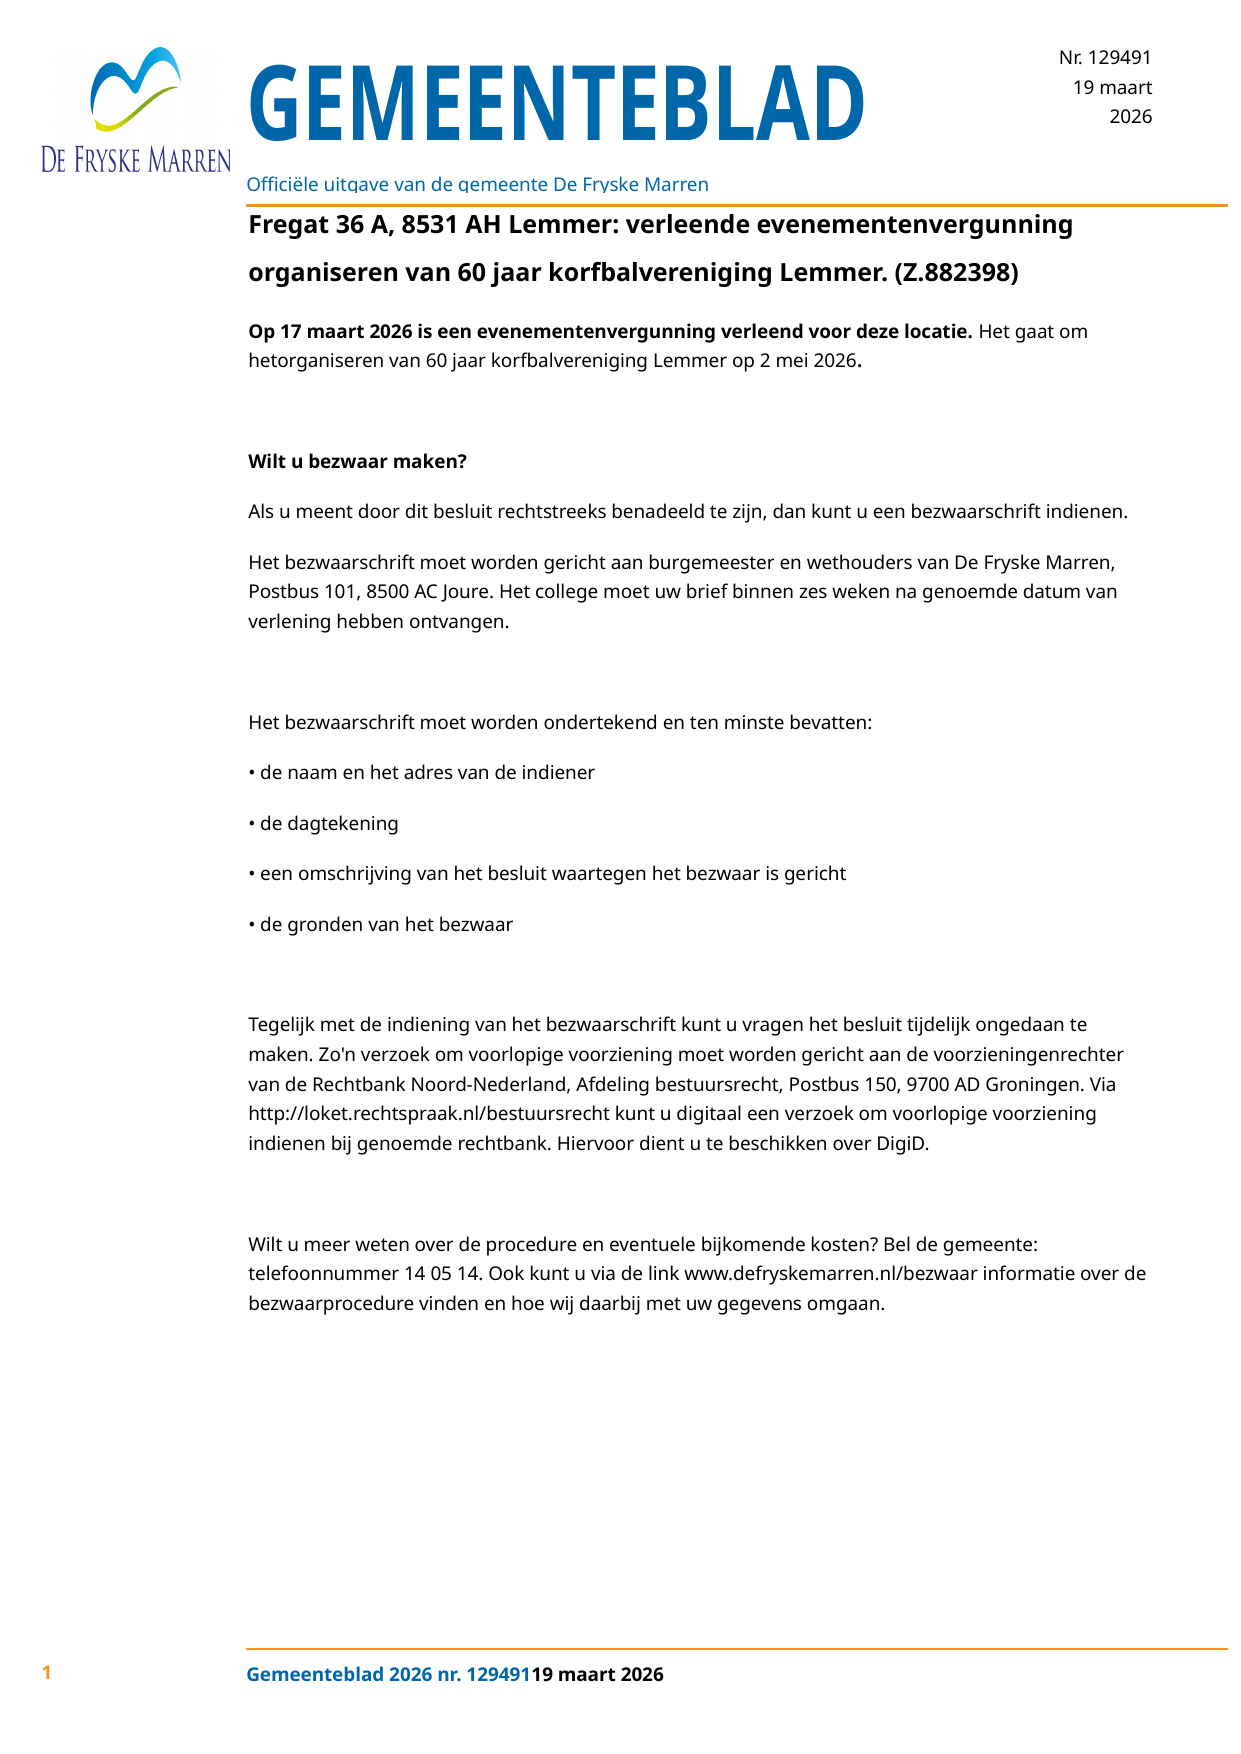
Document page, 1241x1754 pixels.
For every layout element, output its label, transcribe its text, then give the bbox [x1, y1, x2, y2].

text Tegelijk met de indiening van het bezwaarschrift kunt u vragen het besluit tijdelijk ongedaan te maken. Zo'n verzoek om voorlopige voorziening moet worden gericht aan de voorzieningenrechter van de Rechtbank Noord-Nederland, Afdeling bestuursrecht, Postbus 150, 9700 AD Groningen. Via http://loket.rechtspraak.nl/bestuursrecht kunt u digitaal een verzoek om voorlopige voorziening indienen bij genoemde rechtbank. Hiervoor dient u te beschikken over DigiD. [248, 1012, 1152, 1156]
picture [41, 47, 231, 172]
text Op 17 maart 2026 is een evenementenvergunning verleend voor deze locatie. Het gaat om hetorganiseren van 60 jaar korfbalvereniging Lemmer op 2 mei 2026. [248, 318, 1152, 373]
text Wilt u bezwaar maken? [248, 448, 1152, 474]
text Wilt u meer weten over de procedure en eventuele bijkomende kosten? Bel de gemeente: telefoonnummer 14 05 14. Ook kunt u via de link www.defryskemarren.nl/bezwaar informatie over de bezwaarprocedure vinden en hoe wij daarbij met uw gegevens omgaan. [248, 1231, 1152, 1316]
text • een omschrijving van het besluit waartegen het bezwaar is gericht [248, 860, 1152, 886]
text • de gronden van het bezwaar [248, 911, 1152, 937]
text • de naam en het adres van de indiener [248, 759, 1152, 785]
text Het bezwaarschrift moet worden ondertekend en ten minste bevatten: [248, 709, 1152, 735]
text Fregat 36 A, 8531 AH Lemmer: verleende evenementenvergunning organiseren van 60 jaar korfbalvereniging Lemmer. (Z.882398) [248, 207, 1152, 288]
text Als u meent door dit besluit rechtstreeks benadeeld te zijn, dan kunt u een bezwaarschrift indienen. [248, 499, 1152, 524]
text • de dagtekening [248, 810, 1152, 836]
text Het bezwaarschrift moet worden gericht aan burgemeester en wethouders van De Fryske Marren, Postbus 101, 8500 AC Joure. Het college moet uw brief binnen zes weken na genoemde datum van verlening hebben ontvangen. [248, 549, 1152, 634]
